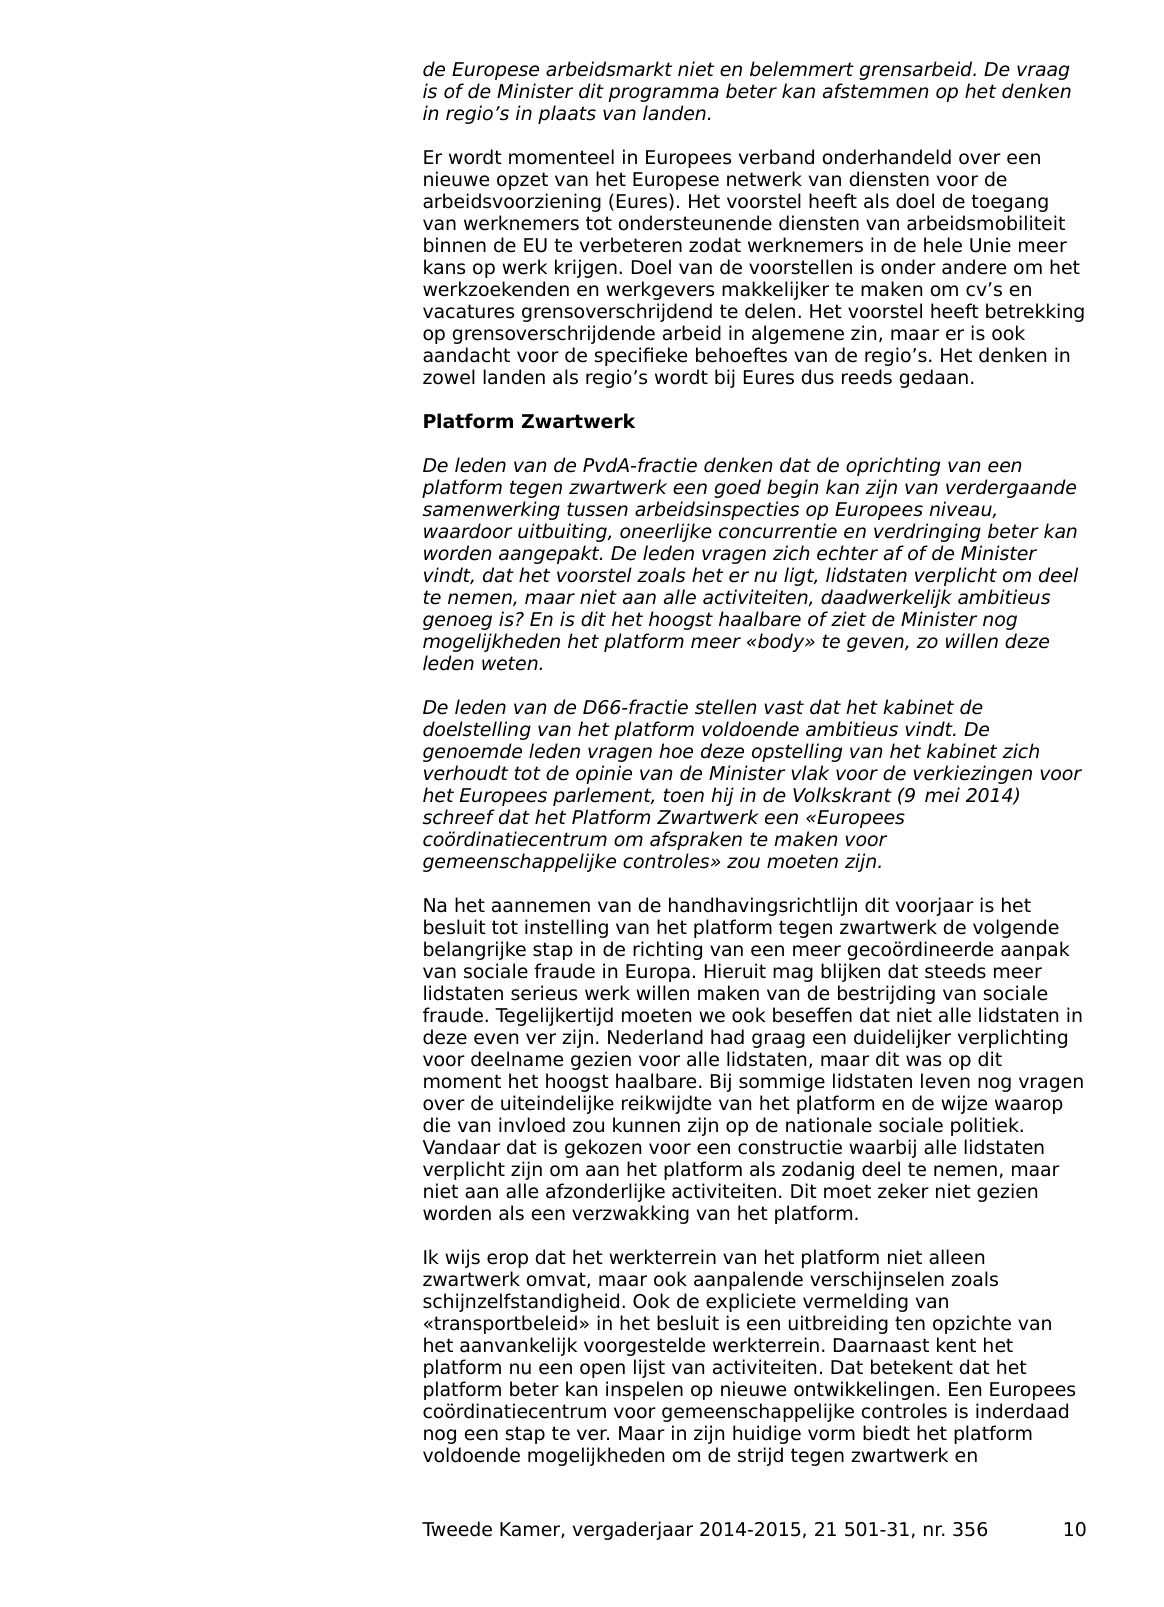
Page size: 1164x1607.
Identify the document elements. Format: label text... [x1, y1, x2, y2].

subtitle Platform Zwartwerk [422, 411, 1087, 433]
text Ik wijs erop dat het werkterrein van het platform niet alleen zwartwerk omvat, maar ook aanpalende verschijnselen zoals schijnzelfstandigheid. Ook de expliciete vermelding van «transportbeleid» in het besluit is een uitbreiding ten opzichte van het aanvankelijk voorgestelde werkterrein. Daarnaast kent het platform nu een open lijst van activiteiten. Dat betekent dat het platform beter kan inspelen op nieuwe ontwikkelingen. Een Europees coördinatiecentrum voor gemeenschappelijke controles is inderdaad nog een stap te ver. Maar in zijn huidige vorm biedt het platform voldoende mogelijkheden om de strijd tegen zwartwerk en [422, 1247, 1087, 1467]
text De leden van de D66-fractie stellen vast dat het kabinet de doelstelling van het platform voldoende ambitieus vindt. De genoemde leden vragen hoe deze opstelling van het kabinet zich verhoudt tot de opinie van de Minister vlak voor de verkiezingen voor het Europees parlement, toen hij in de Volkskrant (9 mei 2014) schreef dat het Platform Zwartwerk een «Europees coördinatiecentrum om afspraken te maken voor gemeenschappelijke controles» zou moeten zijn. [422, 697, 1087, 873]
text Na het aannemen van de handhavingsrichtlijn dit voorjaar is het besluit tot instelling van het platform tegen zwartwerk de volgende belangrijke stap in de richting van een meer gecoördineerde aanpak van sociale fraude in Europa. Hieruit mag blijken dat steeds meer lidstaten serieus werk willen maken van de bestrijding van sociale fraude. Tegelijkertijd moeten we ook beseffen dat niet alle lidstaten in deze even ver zijn. Nederland had graag een duidelijker verplichting voor deelname gezien voor alle lidstaten, maar dit was op dit moment het hoogst haalbare. Bij sommige lidstaten leven nog vragen over de uiteindelijke reikwijdte van het platform en de wijze waarop die van invloed zou kunnen zijn op de nationale sociale politiek. Vandaar dat is gekozen voor een constructie waarbij alle lidstaten verplicht zijn om aan het platform als zodanig deel te nemen, maar niet aan alle afzonderlijke activiteiten. Dit moet zeker niet gezien worden als een verzwakking van het platform. [422, 895, 1087, 1225]
text Er wordt momenteel in Europees verband onderhandeld over een nieuwe opzet van het Europese netwerk van diensten voor de arbeidsvoorziening (Eures). Het voorstel heeft als doel de toegang van werknemers tot ondersteunende diensten van arbeidsmobiliteit binnen de EU te verbeteren zodat werknemers in de hele Unie meer kans op werk krijgen. Doel van de voorstellen is onder andere om het werkzoekenden en werkgevers makkelijker te maken om cv’s en vacatures grensoverschrijdend te delen. Het voorstel heeft betrekking op grensoverschrijdende arbeid in algemene zin, maar er is ook aandacht voor de specifieke behoeftes van de regio’s. Het denken in zowel landen als regio’s wordt bij Eures dus reeds gedaan. [422, 147, 1087, 389]
text De leden van de PvdA-fractie denken dat de oprichting van een platform tegen zwartwerk een goed begin kan zijn van verdergaande samenwerking tussen arbeidsinspecties op Europees niveau, waardoor uitbuiting, oneerlijke concurrentie en verdringing beter kan worden aangepakt. De leden vragen zich echter af of de Minister vindt, dat het voorstel zoals het er nu ligt, lidstaten verplicht om deel te nemen, maar niet aan alle activiteiten, daadwerkelijk ambitieus genoeg is? En is dit het hoogst haalbare of ziet de Minister nog mogelijkheden het platform meer «body» te geven, zo willen deze leden weten. [422, 455, 1087, 675]
text de Europese arbeidsmarkt niet en belemmert grensarbeid. De vraag is of de Minister dit programma beter kan afstemmen op het denken in regio’s in plaats van landen. [422, 59, 1087, 125]
